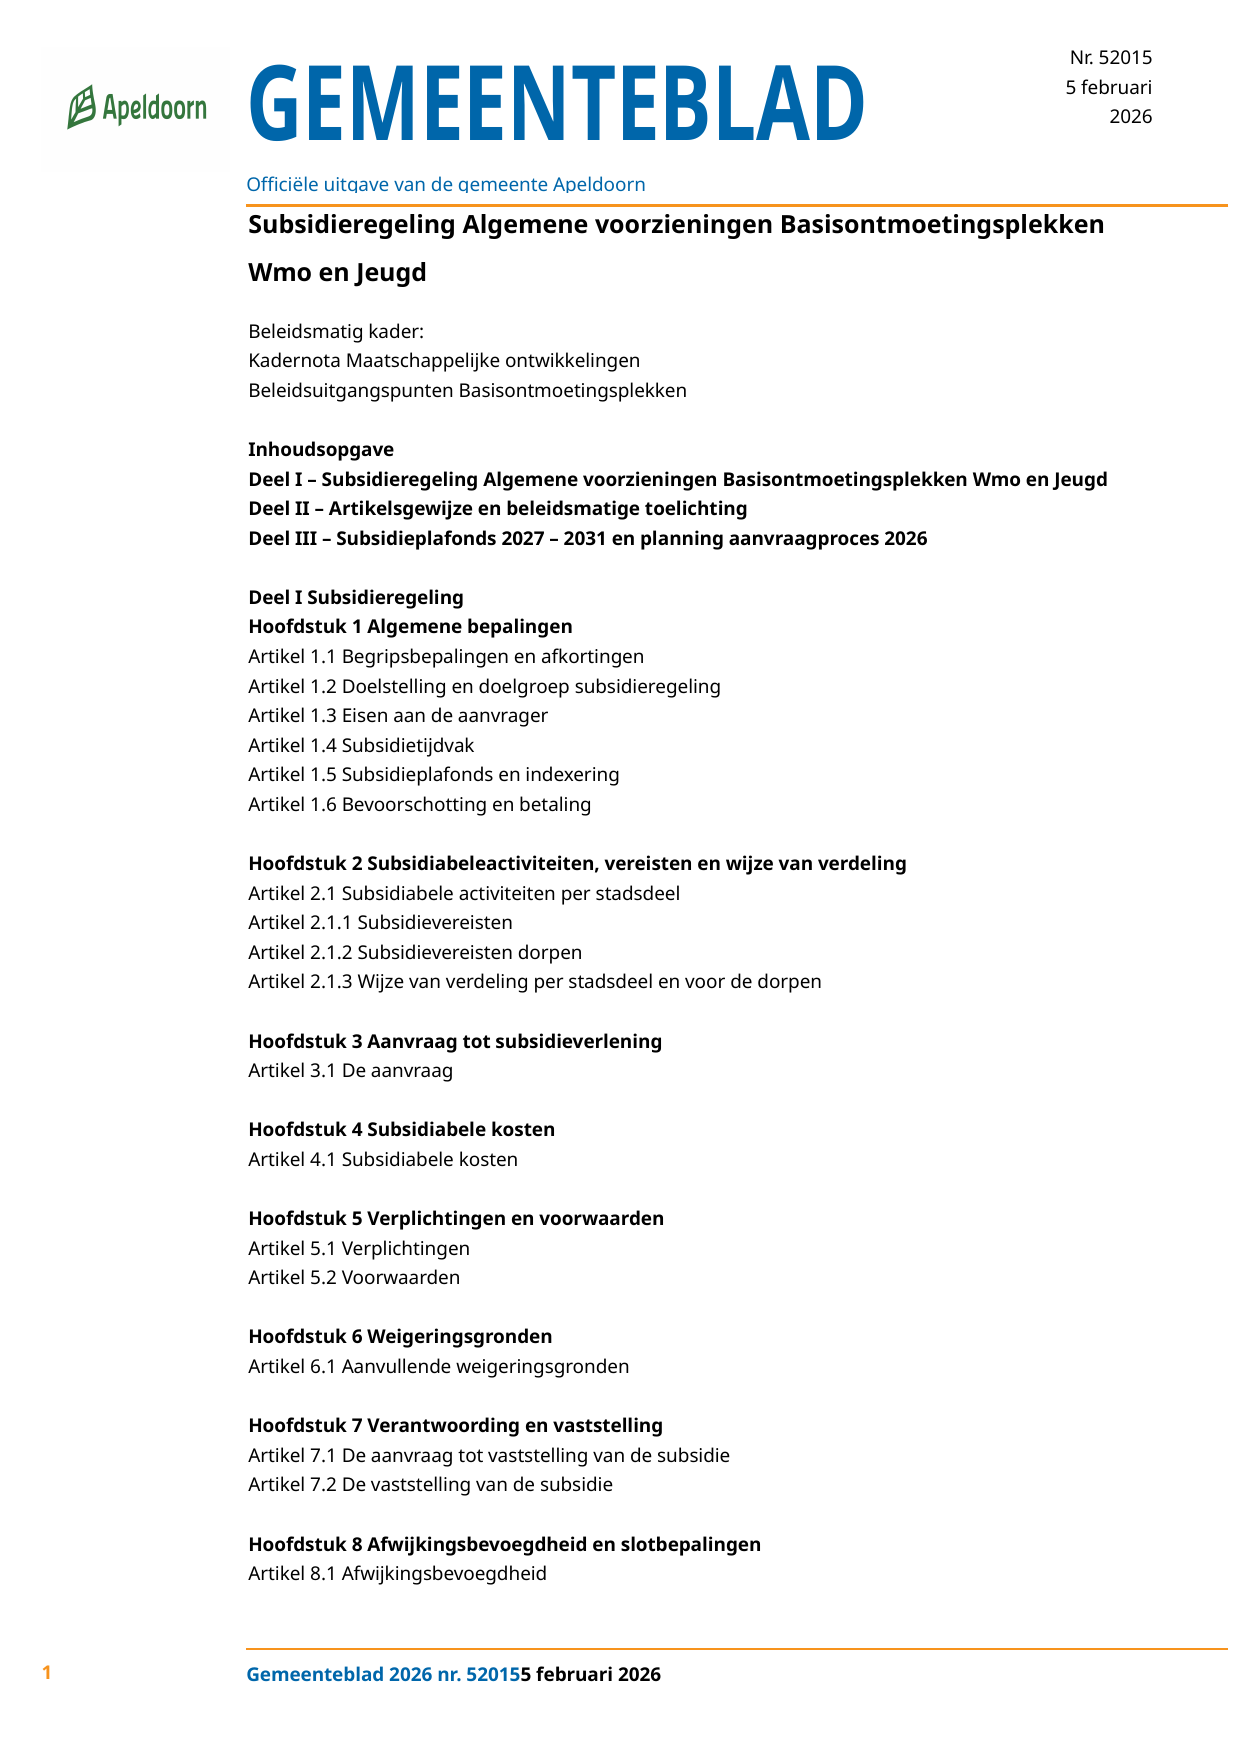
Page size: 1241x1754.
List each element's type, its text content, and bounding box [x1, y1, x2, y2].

text Artikel 1.4 Subsidietijdvak [248, 732, 1152, 758]
text Hoofdstuk 7 Verantwoording en vaststelling [248, 1412, 1152, 1438]
text Deel II – Artikelsgewijze en beleidsmatige toelichting [248, 495, 1152, 521]
text Artikel 1.1 Begripsbepalingen en afkortingen [248, 643, 1152, 669]
text Hoofdstuk 8 Afwijkingsbevoegdheid en slotbepalingen [248, 1531, 1152, 1557]
text Beleidsmatig kader: [248, 318, 1152, 344]
text Artikel 8.1 Afwijkingsbevoegdheid [248, 1560, 1152, 1586]
text Hoofdstuk 2 Subsidiabeleactiviteiten, vereisten en wijze van verdeling [248, 850, 1152, 876]
text Deel I Subsidieregeling [248, 584, 1152, 610]
text Hoofdstuk 4 Subsidiabele kosten [248, 1117, 1152, 1142]
text Artikel 2.1 Subsidiabele activiteiten per stadsdeel [248, 880, 1152, 906]
text Artikel 7.1 De aanvraag tot vaststelling van de subsidie [248, 1442, 1152, 1468]
picture [41, 47, 231, 172]
text Artikel 4.1 Subsidiabele kosten [248, 1146, 1152, 1172]
text Artikel 1.5 Subsidieplafonds en indexering [248, 762, 1152, 787]
text Artikel 2.1.3 Wijze van verdeling per stadsdeel en voor de dorpen [248, 969, 1152, 994]
text Artikel 2.1.2 Subsidievereisten dorpen [248, 939, 1152, 965]
text Deel III – Subsidieplafonds 2027 – 2031 en planning aanvraagproces 2026 [248, 525, 1152, 551]
text Artikel 5.2 Voorwaarden [248, 1264, 1152, 1290]
text Artikel 3.1 De aanvraag [248, 1057, 1152, 1083]
text Artikel 1.3 Eisen aan de aanvrager [248, 702, 1152, 728]
text Artikel 2.1.1 Subsidievereisten [248, 909, 1152, 935]
text Artikel 1.6 Bevoorschotting en betaling [248, 791, 1152, 817]
text Inhoudsopgave [248, 436, 1152, 462]
text Hoofdstuk 5 Verplichtingen en voorwaarden [248, 1205, 1152, 1231]
text Kadernota Maatschappelijke ontwikkelingen [248, 347, 1152, 373]
text Artikel 7.2 De vaststelling van de subsidie [248, 1472, 1152, 1497]
text Hoofdstuk 3 Aanvraag tot subsidieverlening [248, 1028, 1152, 1054]
text Beleidsuitgangspunten Basisontmoetingsplekken [248, 377, 1152, 403]
text Artikel 1.2 Doelstelling en doelgroep subsidieregeling [248, 673, 1152, 699]
text Hoofdstuk 1 Algemene bepalingen [248, 614, 1152, 639]
text Subsidieregeling Algemene voorzieningen Basisontmoetingsplekken Wmo en Jeugd [248, 207, 1152, 288]
text Artikel 5.1 Verplichtingen [248, 1235, 1152, 1261]
text Hoofdstuk 6 Weigeringsgronden [248, 1324, 1152, 1349]
text Artikel 6.1 Aanvullende weigeringsgronden [248, 1353, 1152, 1379]
text Deel I – Subsidieregeling Algemene voorzieningen Basisontmoetingsplekken Wmo en Jeugd [248, 466, 1152, 492]
